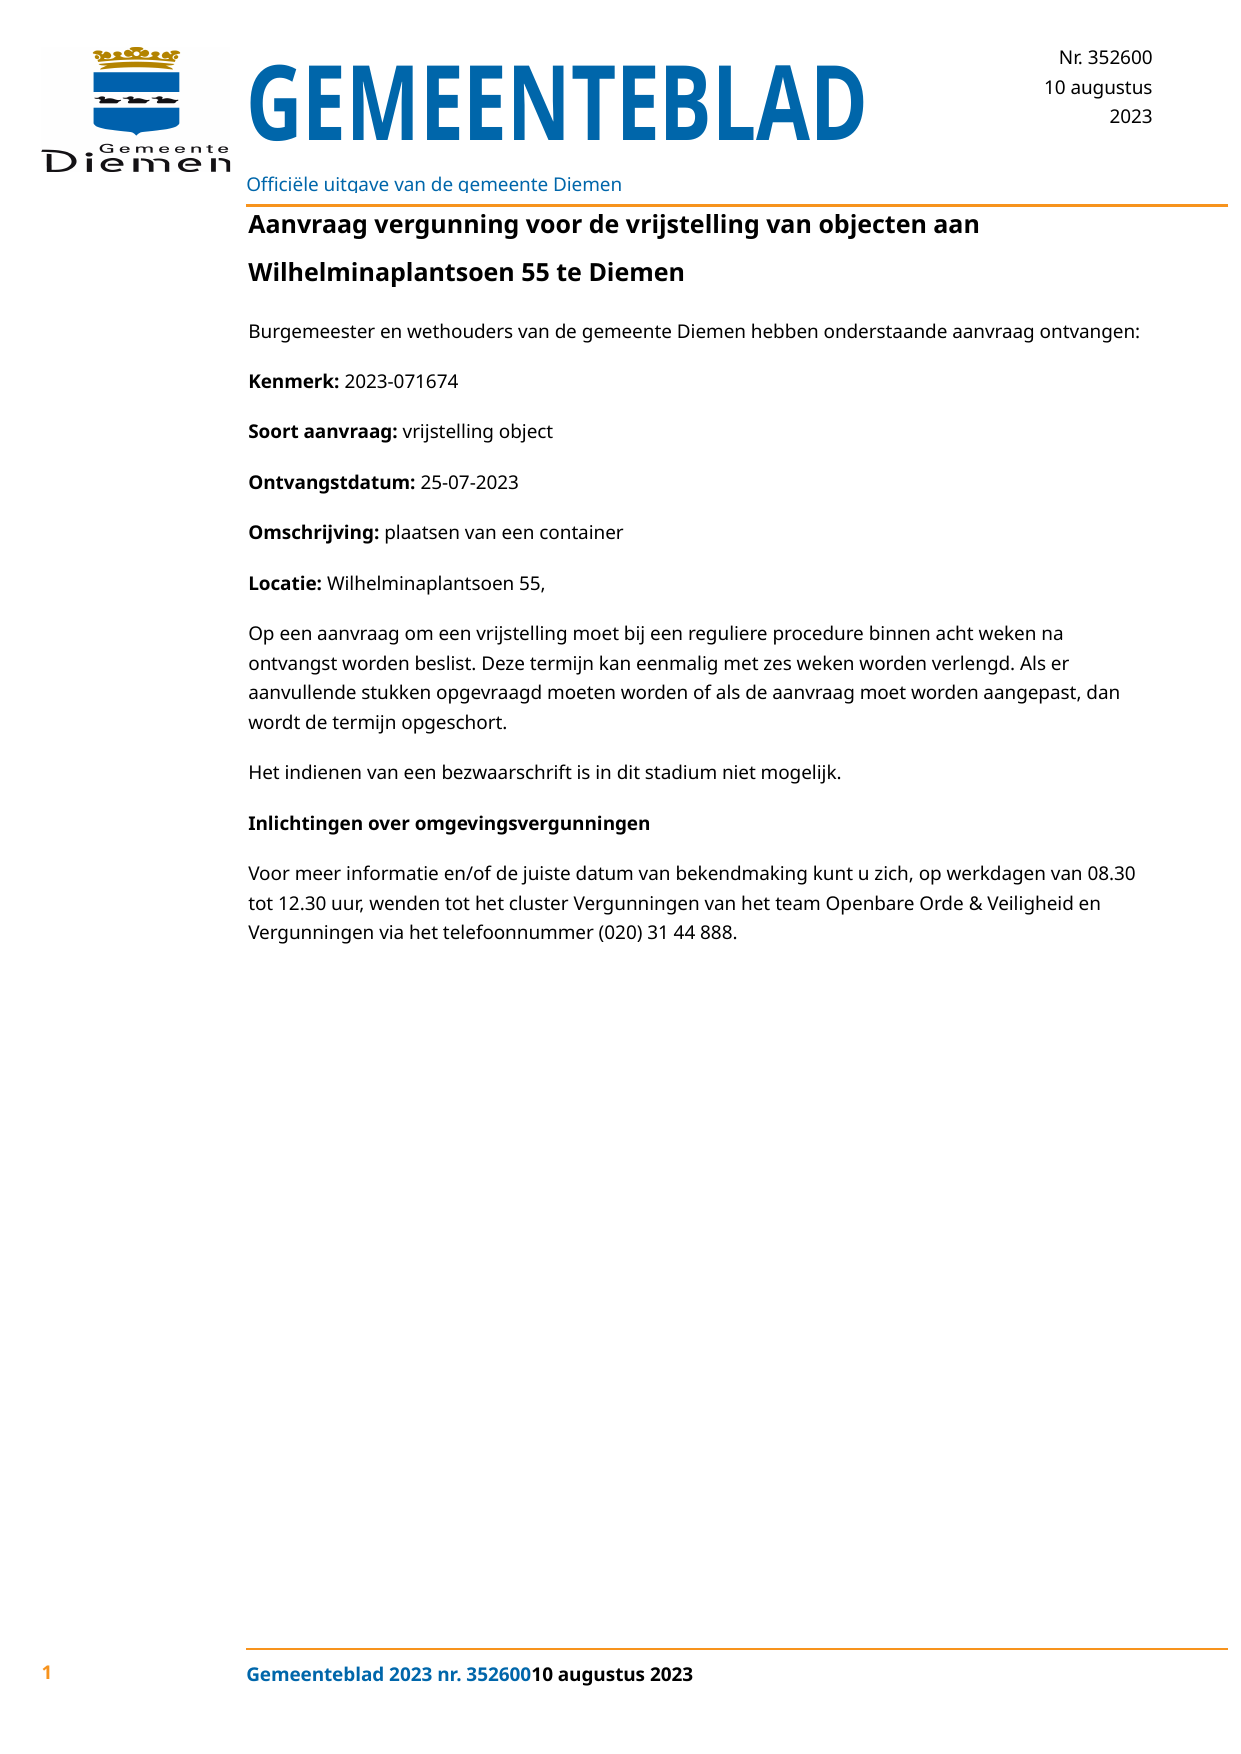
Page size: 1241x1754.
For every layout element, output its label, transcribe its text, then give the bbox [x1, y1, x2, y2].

text Burgemeester en wethouders van de gemeente Diemen hebben onderstaande aanvraag ontvangen: [248, 318, 1152, 344]
text Voor meer informatie en/of de juiste datum van bekendmaking kunt u zich, op werkdagen van 08.30 tot 12.30 uur, wenden tot het cluster Vergunningen van het team Openbare Orde & Veiligheid en Vergunningen via het telefoonnummer (020) 31 44 888. [248, 860, 1152, 945]
text Kenmerk: 2023-071674 [248, 368, 1152, 394]
text Op een aanvraag om een vrijstelling moet bij een reguliere procedure binnen acht weken na ontvangst worden beslist. Deze termijn kan eenmalig met zes weken worden verlengd. Als er aanvullende stukken opgevraagd moeten worden of als de aanvraag moet worden aangepast, dan wordt de termijn opgeschort. [248, 620, 1152, 735]
text Locatie: Wilhelminaplantsoen 55, [248, 570, 1152, 596]
text Soort aanvraag: vrijstelling object [248, 419, 1152, 444]
text Ontvangstdatum: 25-07-2023 [248, 469, 1152, 495]
text Inlichtingen over omgevingsvergunningen [248, 810, 1152, 836]
text Omschrijving: plaatsen van een container [248, 519, 1152, 545]
text Aanvraag vergunning voor de vrijstelling van objecten aan Wilhelminaplantsoen 55 te Diemen [248, 207, 1152, 288]
picture [41, 47, 231, 172]
text Het indienen van een bezwaarschrift is in dit stadium niet mogelijk. [248, 759, 1152, 785]
